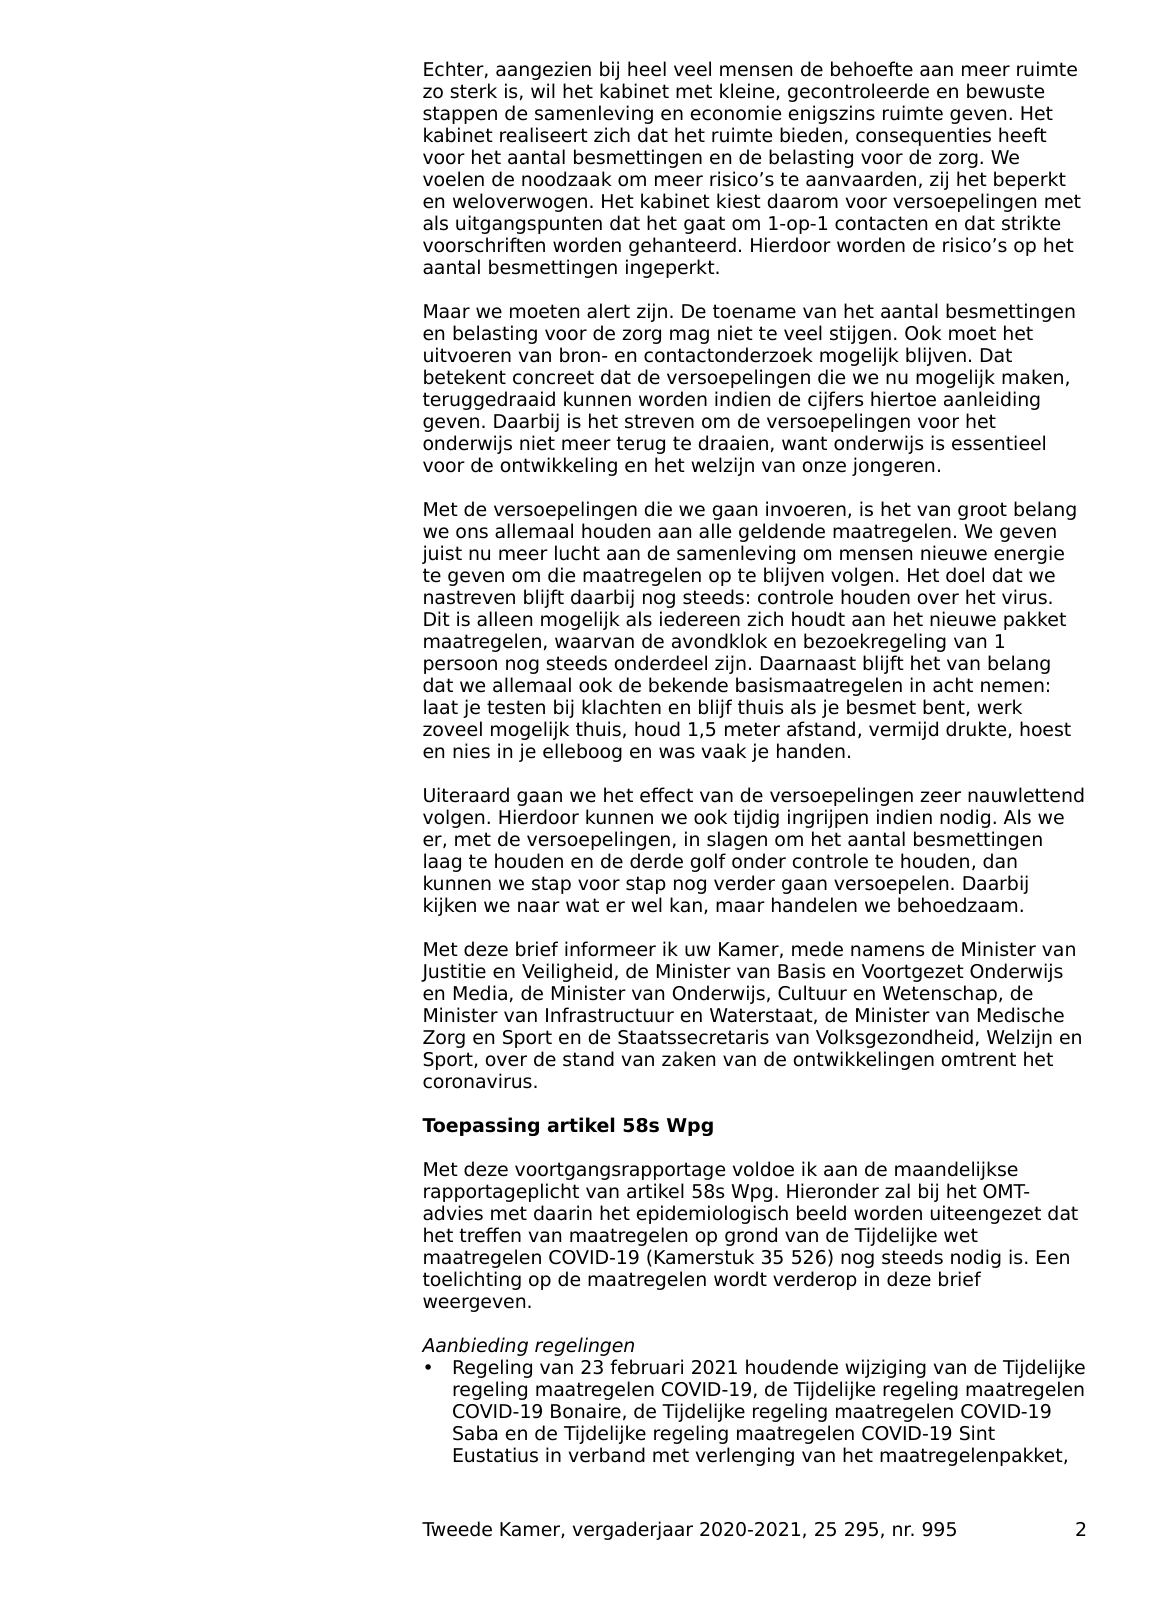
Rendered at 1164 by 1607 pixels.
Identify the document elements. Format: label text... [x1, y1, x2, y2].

text Maar we moeten alert zijn. De toename van het aantal besmettingen en belasting voor de zorg mag niet te veel stijgen. Ook moet het uitvoeren van bron- en contactonderzoek mogelijk blijven. Dat betekent concreet dat de versoepelingen die we nu mogelijk maken, teruggedraaid kunnen worden indien de cijfers hiertoe aanleiding geven. Daarbij is het streven om de versoepelingen voor het onderwijs niet meer terug te draaien, want onderwijs is essentieel voor de ontwikkeling en het welzijn van onze jongeren. [422, 301, 1087, 477]
text Met deze brief informeer ik uw Kamer, mede namens de Minister van Justitie en Veiligheid, de Minister van Basis en Voortgezet Onderwijs en Media, de Minister van Onderwijs, Cultuur en Wetenschap, de Minister van Infrastructuur en Waterstaat, de Minister van Medische Zorg en Sport en de Staatssecretaris van Volksgezondheid, Welzijn en Sport, over de stand van zaken van de ontwikkelingen omtrent het coronavirus. [422, 939, 1087, 1093]
text Echter, aangezien bij heel veel mensen de behoefte aan meer ruimte zo sterk is, wil het kabinet met kleine, gecontroleerde en bewuste stappen de samenleving en economie enigszins ruimte geven. Het kabinet realiseert zich dat het ruimte bieden, consequenties heeft voor het aantal besmettingen en de belasting voor de zorg. We voelen de noodzaak om meer risico’s te aanvaarden, zij het beperkt en weloverwogen. Het kabinet kiest daarom voor versoepelingen met als uitgangspunten dat het gaat om 1-op-1 contacten en dat strikte voorschriften worden gehanteerd. Hierdoor worden de risico’s op het aantal besmettingen ingeperkt. [422, 59, 1087, 279]
subtitle Aanbieding regelingen [422, 1335, 1087, 1357]
text • Regeling van 23 februari 2021 houdende wijziging van de Tijdelijke regeling maatregelen COVID-19, de Tijdelijke regeling maatregelen COVID-19 Bonaire, de Tijdelijke regeling maatregelen COVID-19 Saba en de Tijdelijke regeling maatregelen COVID-19 Sint Eustatius in verband met verlenging van het maatregelenpakket, [422, 1357, 1087, 1467]
text Met de versoepelingen die we gaan invoeren, is het van groot belang we ons allemaal houden aan alle geldende maatregelen. We geven juist nu meer lucht aan de samenleving om mensen nieuwe energie te geven om die maatregelen op te blijven volgen. Het doel dat we nastreven blijft daarbij nog steeds: controle houden over het virus. Dit is alleen mogelijk als iedereen zich houdt aan het nieuwe pakket maatregelen, waarvan de avondklok en bezoekregeling van 1 persoon nog steeds onderdeel zijn. Daarnaast blijft het van belang dat we allemaal ook de bekende basismaatregelen in acht nemen: laat je testen bij klachten en blijf thuis als je besmet bent, werk zoveel mogelijk thuis, houd 1,5 meter afstand, vermijd drukte, hoest en nies in je elleboog en was vaak je handen. [422, 499, 1087, 763]
text Uiteraard gaan we het effect van de versoepelingen zeer nauwlettend volgen. Hierdoor kunnen we ook tijdig ingrijpen indien nodig. Als we er, met de versoepelingen, in slagen om het aantal besmettingen laag te houden en de derde golf onder controle te houden, dan kunnen we stap voor stap nog verder gaan versoepelen. Daarbij kijken we naar wat er wel kan, maar handelen we behoedzaam. [422, 785, 1087, 917]
subtitle Toepassing artikel 58s Wpg [422, 1115, 1087, 1137]
text Met deze voortgangsrapportage voldoe ik aan de maandelijkse rapportageplicht van artikel 58s Wpg. Hieronder zal bij het OMT-advies met daarin het epidemiologisch beeld worden uiteengezet dat het treffen van maatregelen op grond van de Tijdelijke wet maatregelen COVID-19 (Kamerstuk 35 526) nog steeds nodig is. Een toelichting op de maatregelen wordt verderop in deze brief weergeven. [422, 1159, 1087, 1313]
